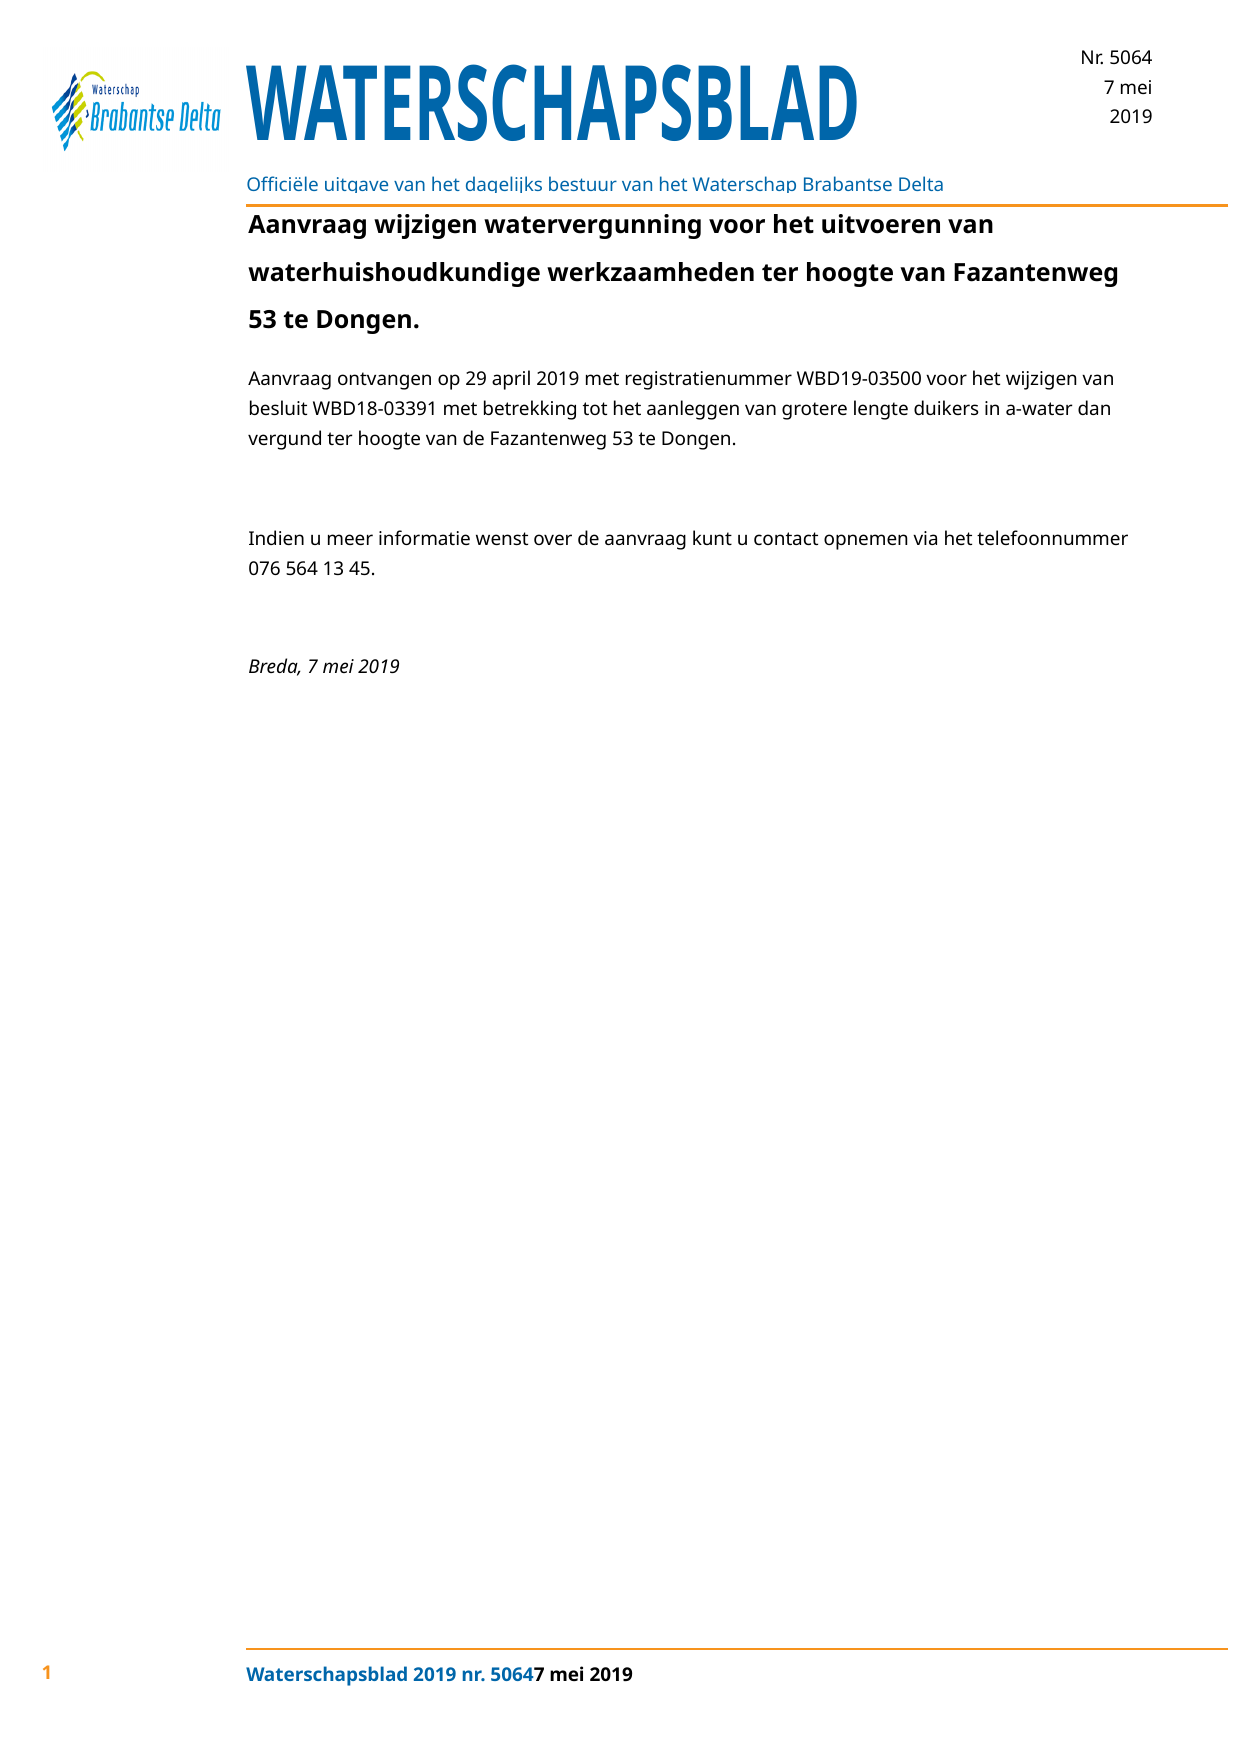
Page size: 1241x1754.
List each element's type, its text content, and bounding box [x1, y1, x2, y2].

text Indien u meer informatie wenst over de aanvraag kunt u contact opnemen via het telefoonnummer 076 564 13 45. [248, 526, 1152, 581]
text Aanvraag wijzigen watervergunning voor het uitvoeren van waterhuishoudkundige werkzaamheden ter hoogte van Fazantenweg 53 te Dongen. [248, 207, 1152, 336]
picture [41, 47, 231, 172]
text Breda, 7 mei 2019 [248, 653, 1152, 679]
text Aanvraag ontvangen op 29 april 2019 met registratienummer WBD19-03500 voor het wijzigen van besluit WBD18-03391 met betrekking tot het aanleggen van grotere lengte duikers in a-water dan vergund ter hoogte van de Fazantenweg 53 te Dongen. [248, 366, 1152, 450]
